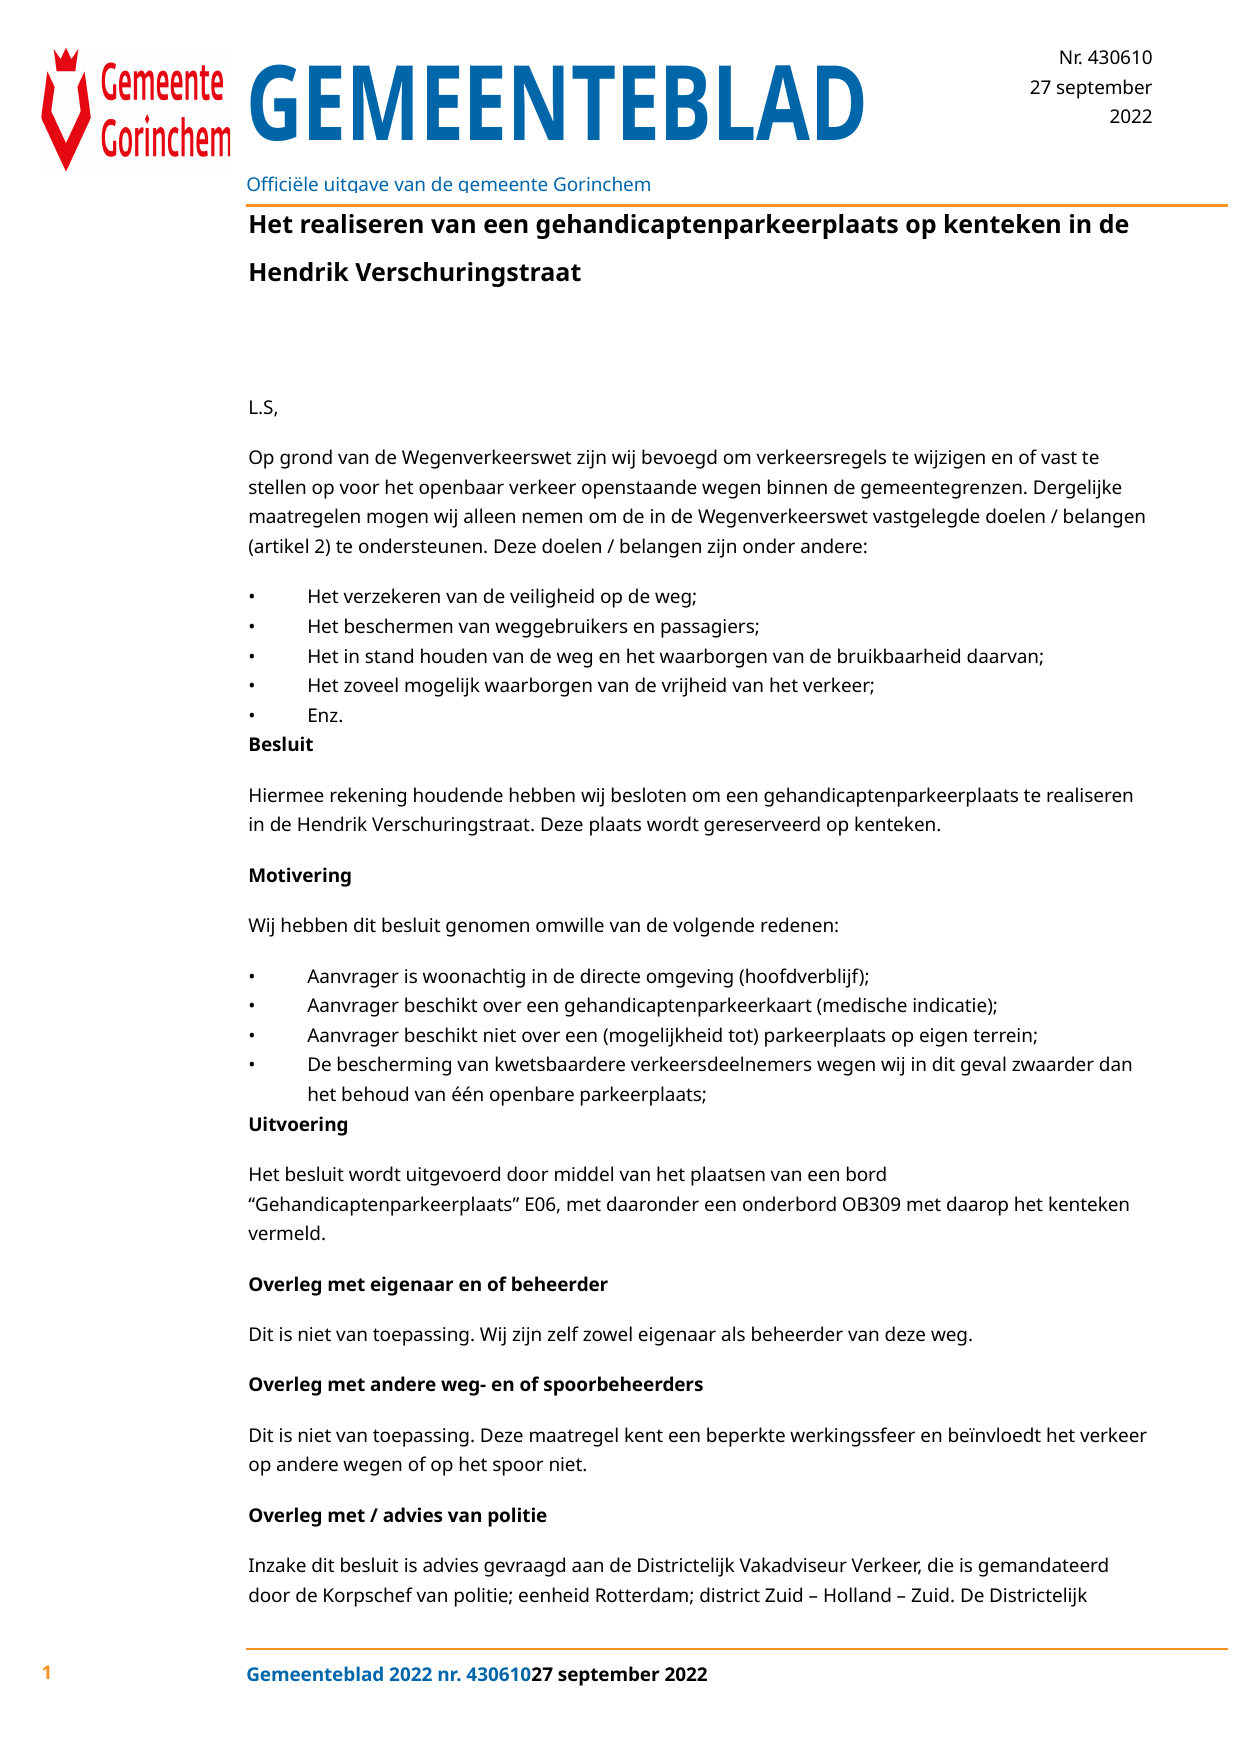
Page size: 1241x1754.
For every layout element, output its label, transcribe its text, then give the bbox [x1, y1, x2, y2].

text L.S, [248, 394, 1152, 420]
picture [41, 47, 231, 172]
list Het beschermen van weggebruikers en passagiers; [248, 613, 1152, 639]
text Overleg met eigenaar en of beheerder [248, 1271, 1152, 1296]
text Motivering [248, 862, 1152, 888]
text Dit is niet van toepassing. Deze maatregel kent een beperkte werkingssfeer en beïnvloedt het verkeer op andere wegen of op het spoor niet. [248, 1422, 1152, 1477]
list Het in stand houden van de weg en het waarborgen van de bruikbaarheid daarvan; [248, 643, 1152, 668]
list Het zoveel mogelijk waarborgen van de vrijheid van het verkeer; [248, 672, 1152, 698]
text Besluit [248, 732, 1152, 757]
list Aanvrager beschikt over een gehandicaptenparkeerkaart (medische indicatie); [248, 992, 1152, 1018]
text Wij hebben dit besluit genomen omwille van de volgende redenen: [248, 912, 1152, 938]
text Hiermee rekening houdende hebben wij besloten om een gehandicaptenparkeerplaats te realiseren in de Hendrik Verschuringstraat. Deze plaats wordt gereserveerd op kenteken. [248, 782, 1152, 837]
text Op grond van de Wegenverkeerswet zijn wij bevoegd om verkeersregels te wijzigen en of vast te stellen op voor het openbaar verkeer openstaande wegen binnen de gemeentegrenzen. Dergelijke maatregelen mogen wij alleen nemen om de in de Wegenverkeerswet vastgelegde doelen / belangen (artikel 2) te ondersteunen. Deze doelen / belangen zijn onder andere: [248, 444, 1152, 559]
list Het verzekeren van de veiligheid op de weg; [248, 584, 1152, 609]
text Uitvoering [248, 1111, 1152, 1136]
text Overleg met / advies van politie [248, 1502, 1152, 1528]
text Dit is niet van toepassing. Wij zijn zelf zowel eigenaar als beheerder van deze weg. [248, 1321, 1152, 1347]
text Het besluit wordt uitgevoerd door middel van het plaatsen van een bord “Gehandicaptenparkeerplaats” E06, met daaronder een onderbord OB309 met daarop het kenteken vermeld. [248, 1161, 1152, 1246]
list De bescherming van kwetsbaardere verkeersdeelnemers wegen wij in dit geval zwaarder dan het behoud van één openbare parkeerplaats; [248, 1052, 1152, 1107]
list Aanvrager beschikt niet over een (mogelijkheid tot) parkeerplaats op eigen terrein; [248, 1022, 1152, 1048]
list Enz. [248, 702, 1152, 728]
list Aanvrager is woonachtig in de directe omgeving (hoofdverblijf); [248, 963, 1152, 988]
text Het realiseren van een gehandicaptenparkeerplaats op kenteken in de Hendrik Verschuringstraat [248, 207, 1152, 288]
text Inzake dit besluit is advies gevraagd aan de Districtelijk Vakadviseur Verkeer, die is gemandateerd door de Korpschef van politie; eenheid Rotterdam; district Zuid – Holland – Zuid. De Districtelijk [248, 1552, 1152, 1608]
text Overleg met andere weg- en of spoorbeheerders [248, 1372, 1152, 1397]
